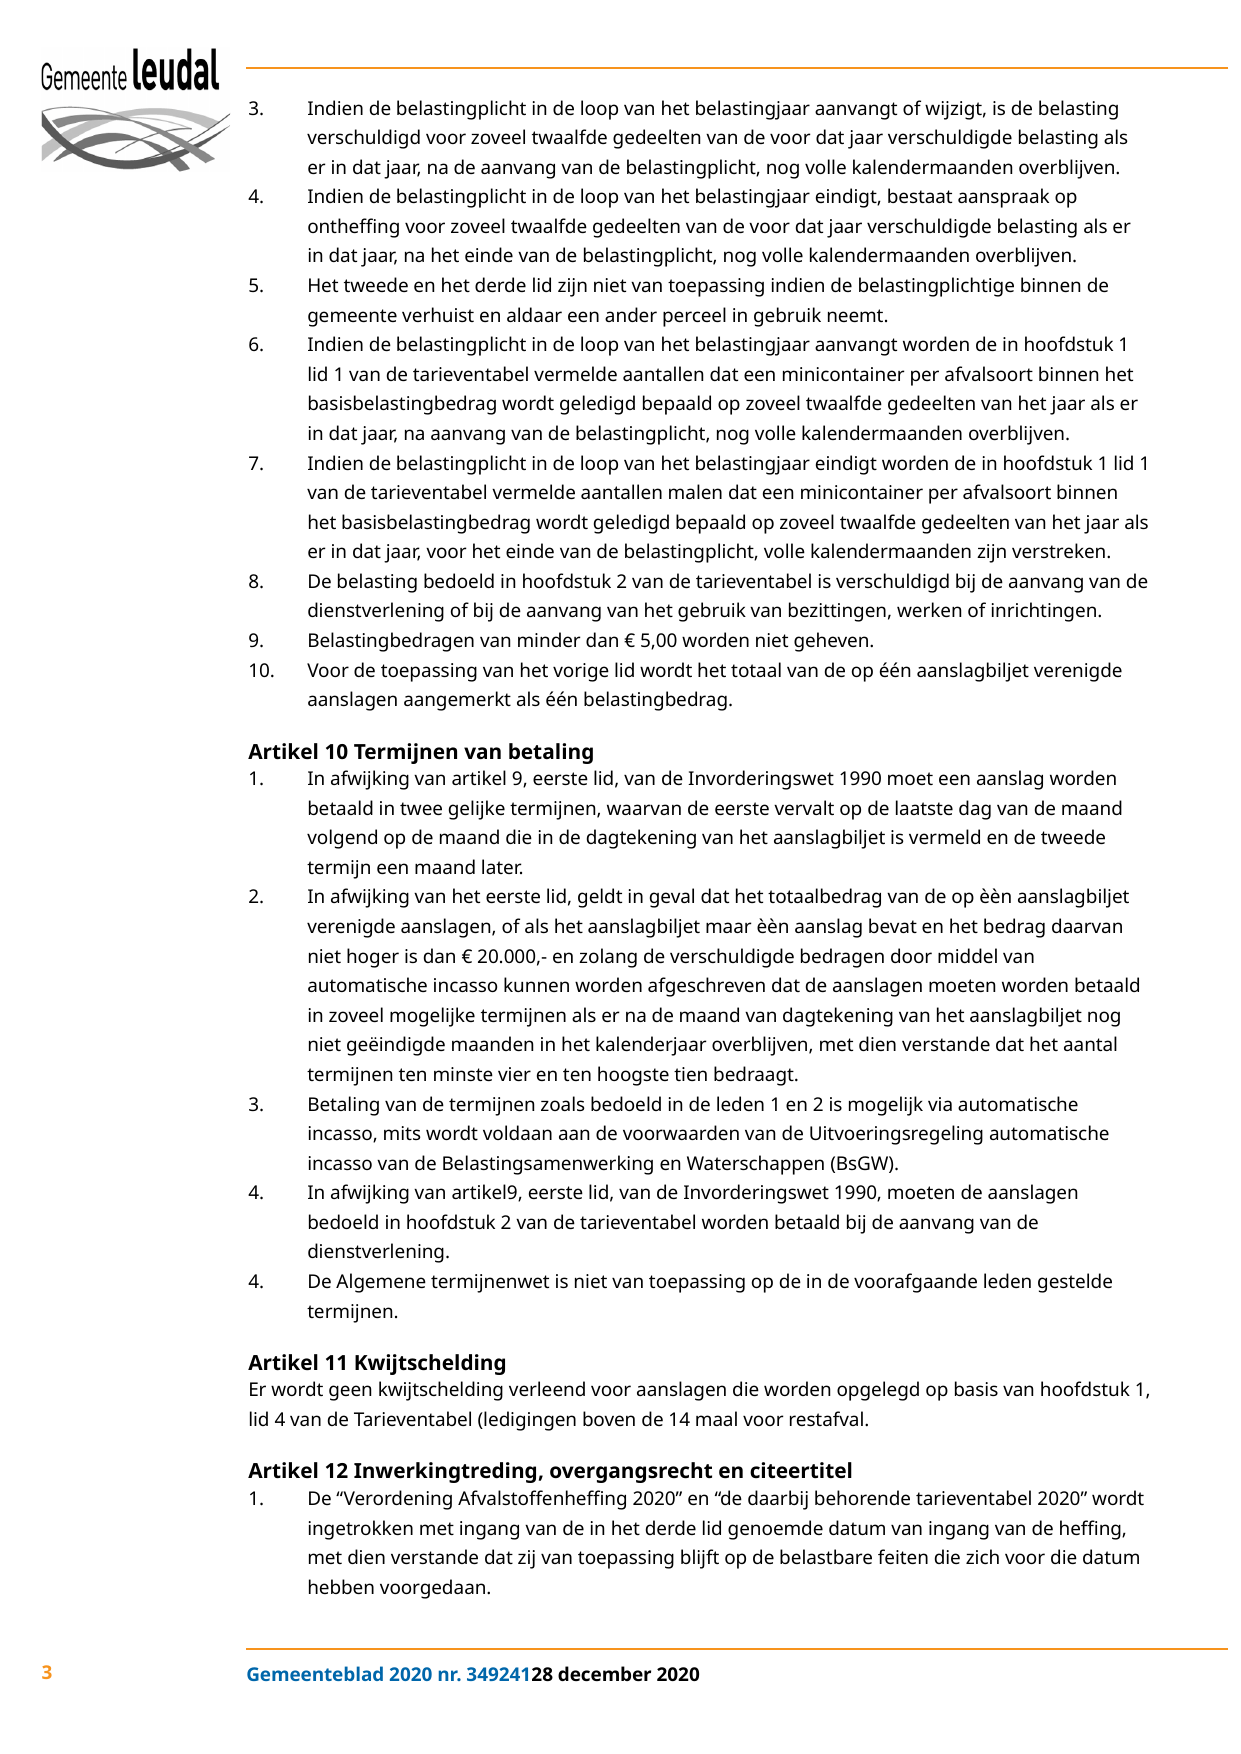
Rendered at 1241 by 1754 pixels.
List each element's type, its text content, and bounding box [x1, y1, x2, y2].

list In afwijking van artikel 9, eerste lid, van de Invorderingswet 1990 moet een aanslag worden betaald in twee gelijke termijnen, waarvan de eerste vervalt op de laatste dag van de maand volgend op de maand die in de dagtekening van het aanslagbiljet is vermeld en de tweede termijn een maand later. [248, 765, 1152, 880]
list Betaling van de termijnen zoals bedoeld in de leden 1 en 2 is mogelijk via automatische incasso, mits wordt voldaan aan de voorwaarden van de Uitvoeringsregeling automatische incasso van de Belastingsamenwerking en Waterschappen (BsGW). [248, 1091, 1152, 1176]
list De belasting bedoeld in hoofdstuk 2 van de tarieventabel is verschuldigd bij de aanvang van de dienstverlening of bij de aanvang van het gebruik van bezittingen, werken of inrichtingen. [248, 568, 1152, 623]
list Het tweede en het derde lid zijn niet van toepassing indien de belastingplichtige binnen de gemeente verhuist en aldaar een ander perceel in gebruik neemt. [248, 272, 1152, 328]
list Indien de belastingplicht in de loop van het belastingjaar aanvangt worden de in hoofdstuk 1 lid 1 van de tarieventabel vermelde aantallen dat een minicontainer per afvalsoort binnen het basisbelastingbedrag wordt geledigd bepaald op zoveel twaalfde gedeelten van het jaar als er in dat jaar, na aanvang van de belastingplicht, nog volle kalendermaanden overblijven. [248, 331, 1152, 446]
list Belastingbedragen van minder dan € 5,00 worden niet geheven. [248, 627, 1152, 653]
text Artikel 11 Kwijtschelding [248, 1348, 1152, 1377]
list In afwijking van het eerste lid, geldt in geval dat het totaalbedrag van de op èèn aanslagbiljet verenigde aanslagen, of als het aanslagbiljet maar èèn aanslag bevat en het bedrag daarvan niet hoger is dan € 20.000,- en zolang de verschuldigde bedragen door middel van automatische incasso kunnen worden afgeschreven dat de aanslagen moeten worden betaald in zoveel mogelijke termijnen als er na de maand van dagtekening van het aanslagbiljet nog niet geëindigde maanden in het kalenderjaar overblijven, met dien verstande dat het aantal termijnen ten minste vier en ten hoogste tien bedraagt. [248, 884, 1152, 1087]
text Artikel 10 Termijnen van betaling [248, 737, 1152, 765]
list Indien de belastingplicht in de loop van het belastingjaar eindigt worden de in hoofdstuk 1 lid 1 van de tarieventabel vermelde aantallen malen dat een minicontainer per afvalsoort binnen het basisbelastingbedrag wordt geledigd bepaald op zoveel twaalfde gedeelten van het jaar als er in dat jaar, voor het einde van de belastingplicht, volle kalendermaanden zijn verstreken. [248, 450, 1152, 564]
text Artikel 12 Inwerkingtreding, overgangsrecht en citeertitel [248, 1457, 1152, 1485]
list In afwijking van artikel9, eerste lid, van de Invorderingswet 1990, moeten de aanslagen bedoeld in hoofdstuk 2 van de tarieventabel worden betaald bij de aanvang van de dienstverlening. [248, 1179, 1152, 1264]
list Voor de toepassing van het vorige lid wordt het totaal van de op één aanslagbiljet verenigde aanslagen aangemerkt als één belastingbedrag. [248, 657, 1152, 712]
list De Algemene termijnenwet is niet van toepassing op de in de voorafgaande leden gestelde termijnen. [248, 1268, 1152, 1323]
list Indien de belastingplicht in de loop van het belastingjaar eindigt, bestaat aanspraak op ontheffing voor zoveel twaalfde gedeelten van de voor dat jaar verschuldigde belasting als er in dat jaar, na het einde van de belastingplicht, nog volle kalendermaanden overblijven. [248, 183, 1152, 268]
text Er wordt geen kwijtschelding verleend voor aanslagen die worden opgelegd op basis van hoofdstuk 1, lid 4 van de Tarieventabel (ledigingen boven de 14 maal voor restafval. [248, 1377, 1152, 1432]
list De “Verordening Afvalstoffenheffing 2020” en “de daarbij behorende tarieventabel 2020” wordt ingetrokken met ingang van de in het derde lid genoemde datum van ingang van de heffing, met dien verstande dat zij van toepassing blijft op de belastbare feiten die zich voor die datum hebben voorgedaan. [248, 1485, 1152, 1599]
picture [41, 47, 231, 172]
list Indien de belastingplicht in de loop van het belastingjaar aanvangt of wijzigt, is de belasting verschuldigd voor zoveel twaalfde gedeelten van de voor dat jaar verschuldigde belasting als er in dat jaar, na de aanvang van de belastingplicht, nog volle kalendermaanden overblijven. [248, 95, 1152, 180]
